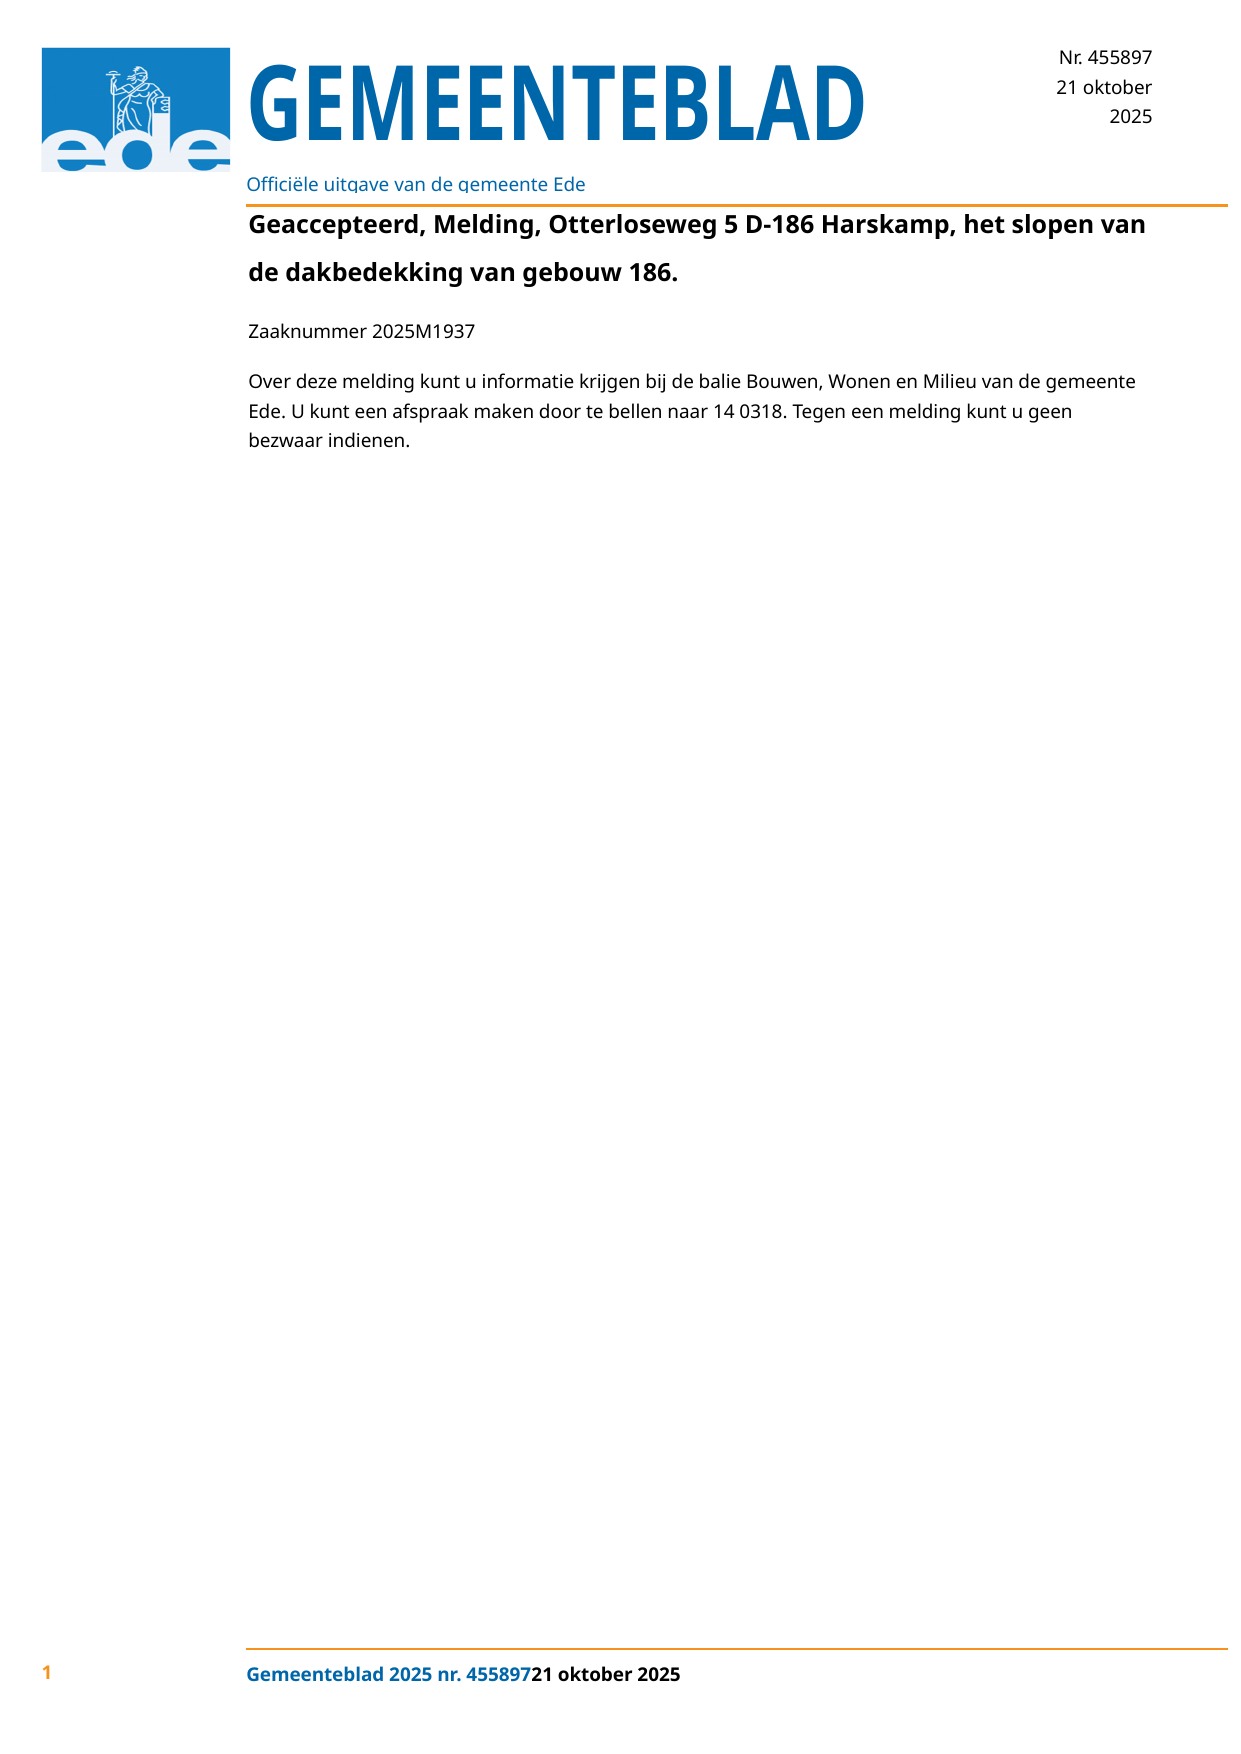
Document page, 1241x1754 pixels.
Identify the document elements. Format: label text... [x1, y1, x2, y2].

text Zaaknummer 2025M1937 [248, 318, 1152, 344]
picture [41, 47, 231, 172]
text Over deze melding kunt u informatie krijgen bij de balie Bouwen, Wonen en Milieu van de gemeente Ede. U kunt een afspraak maken door te bellen naar 14 0318. Tegen een melding kunt u geen bezwaar indienen. [248, 368, 1152, 453]
text Geaccepteerd, Melding, Otterloseweg 5 D-186 Harskamp, het slopen van de dakbedekking van gebouw 186. [248, 207, 1152, 288]
